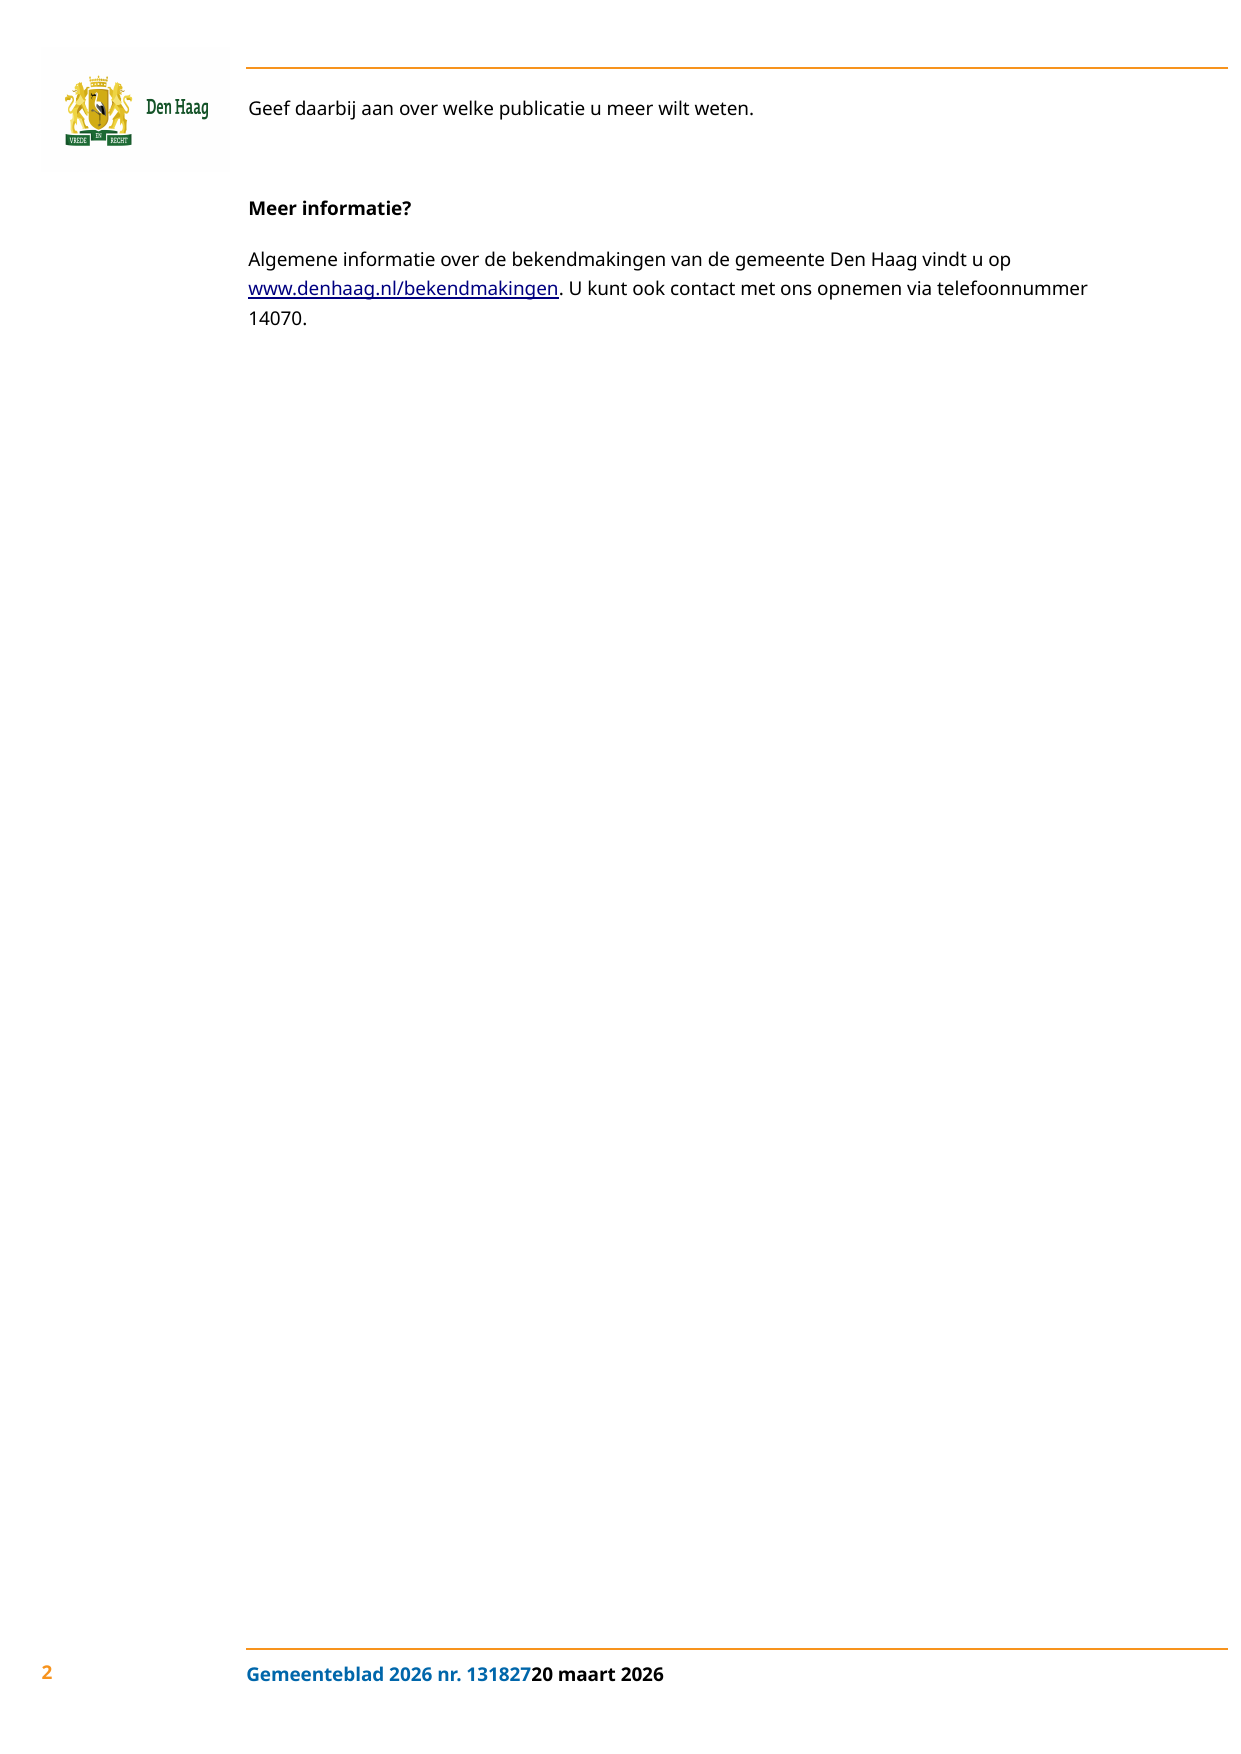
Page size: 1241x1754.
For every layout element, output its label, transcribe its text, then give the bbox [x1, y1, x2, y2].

text Algemene informatie over de bekendmakingen van de gemeente Den Haag vindt u op www.denhaag.nl/bekendmakingen. U kunt ook contact met ons opnemen via telefoonnummer 14070. [248, 246, 1152, 331]
text Geef daarbij aan over welke publicatie u meer wilt weten. [248, 95, 1152, 121]
text Meer informatie? [248, 196, 1152, 221]
picture [41, 47, 231, 172]
